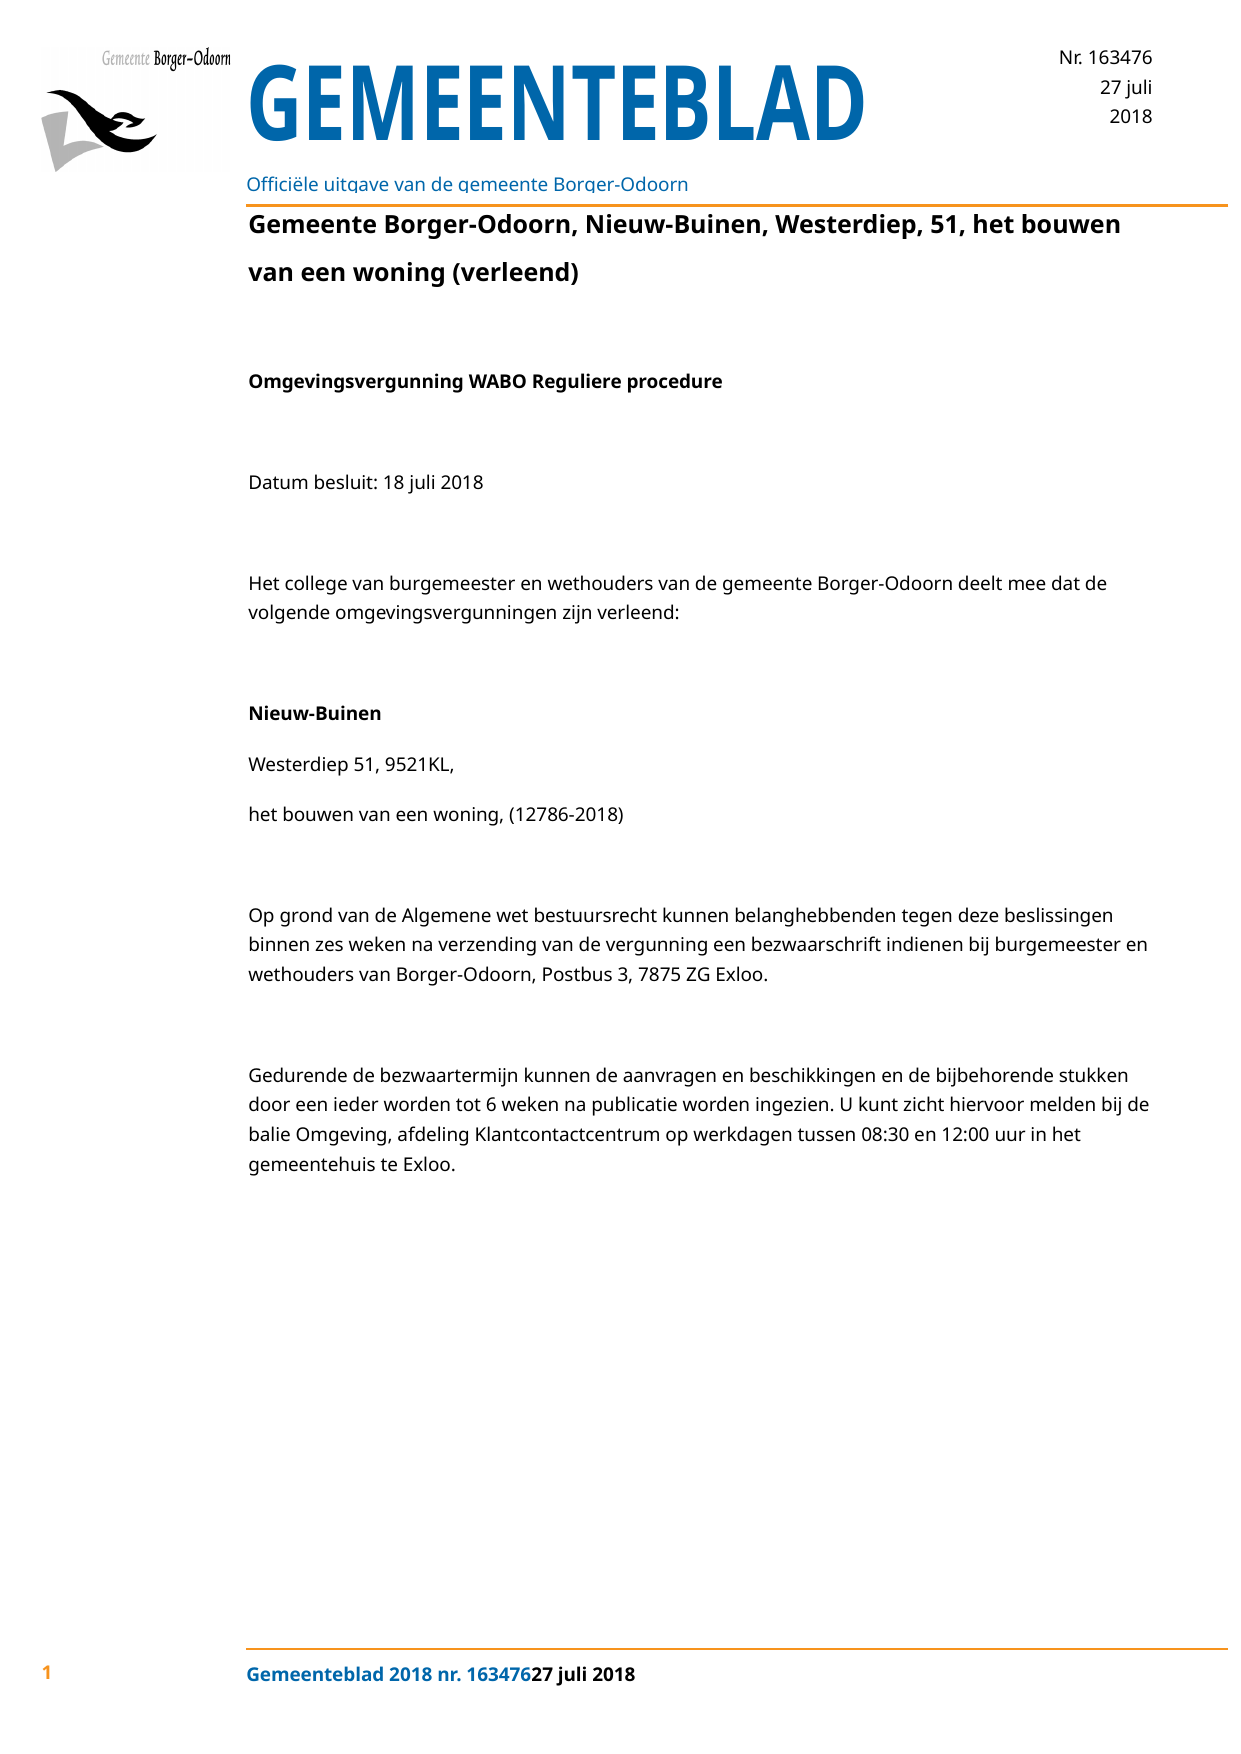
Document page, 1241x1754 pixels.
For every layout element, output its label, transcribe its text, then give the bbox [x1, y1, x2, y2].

text Gemeente Borger-Odoorn, Nieuw-Buinen, Westerdiep, 51, het bouwen van een woning (verleend) [248, 207, 1152, 288]
text Het college van burgemeester en wethouders van de gemeente Borger-Odoorn deelt mee dat de volgende omgevingsvergunningen zijn verleend: [248, 570, 1152, 625]
text Gedurende de bezwaartermijn kunnen de aanvragen en beschikkingen en de bijbehorende stukken door een ieder worden tot 6 weken na publicatie worden ingezien. U kunt zicht hiervoor melden bij de balie Omgeving, afdeling Klantcontactcentrum op werkdagen tussen 08:30 en 12:00 uur in het gemeentehuis te Exloo. [248, 1062, 1152, 1177]
text Nieuw-Buinen [248, 700, 1152, 726]
text Omgevingsvergunning WABO Reguliere procedure [248, 368, 1152, 394]
text Westerdiep 51, 9521KL, [248, 751, 1152, 777]
text Op grond van de Algemene wet bestuursrecht kunnen belanghebbenden tegen deze beslissingen binnen zes weken na verzending van de vergunning een bezwaarschrift indienen bij burgemeester en wethouders van Borger-Odoorn, Postbus 3, 7875 ZG Exloo. [248, 902, 1152, 987]
text het bouwen van een woning, (12786-2018) [248, 801, 1152, 827]
picture [41, 47, 231, 172]
text Datum besluit: 18 juli 2018 [248, 469, 1152, 495]
